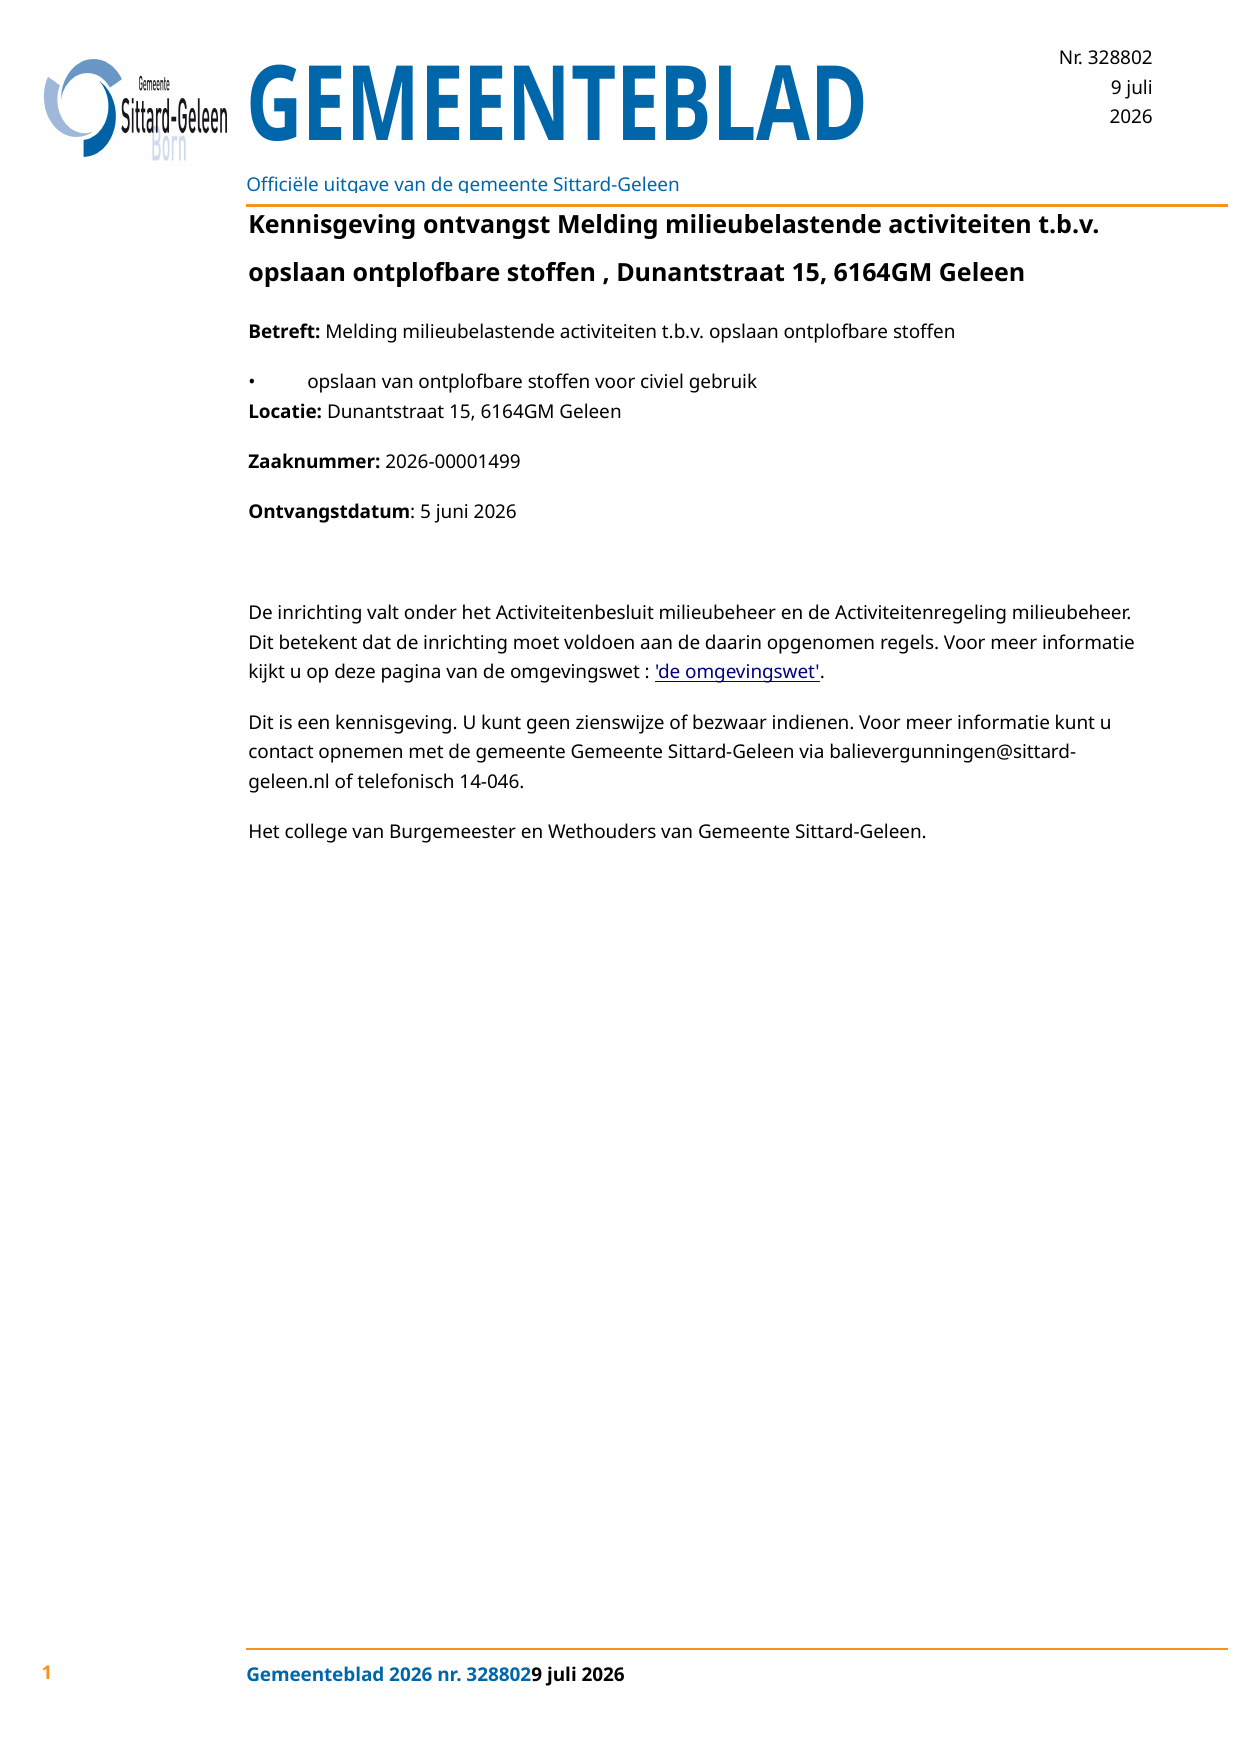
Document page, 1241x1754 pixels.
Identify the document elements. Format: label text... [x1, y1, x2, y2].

text Zaaknummer: 2026-00001499 [248, 448, 1152, 474]
text Dit is een kennisgeving. U kunt geen zienswijze of bezwaar indienen. Voor meer informatie kunt u contact opnemen met de gemeente Gemeente Sittard-Geleen via balievergunningen@sittard-geleen.nl of telefonisch 14-046. [248, 709, 1152, 794]
text Het college van Burgemeester en Wethouders van Gemeente Sittard-Geleen. [248, 819, 1152, 844]
text Locatie: Dunantstraat 15, 6164GM Geleen [248, 398, 1152, 424]
picture [41, 47, 231, 172]
text De inrichting valt onder het Activiteitenbesluit milieubeheer en de Activiteitenregeling milieubeheer. Dit betekent dat de inrichting moet voldoen aan de daarin opgenomen regels. Voor meer informatie kijkt u op deze pagina van de omgevingswet : 'de omgevingswet'. [248, 599, 1152, 684]
text Ontvangstdatum: 5 juni 2026 [248, 499, 1152, 524]
text Kennisgeving ontvangst Melding milieubelastende activiteiten t.b.v. opslaan ontplofbare stoffen , Dunantstraat 15, 6164GM Geleen [248, 207, 1152, 288]
list opslaan van ontplofbare stoffen voor civiel gebruik [248, 368, 1152, 394]
text Betreft: Melding milieubelastende activiteiten t.b.v. opslaan ontplofbare stoffen [248, 318, 1152, 344]
